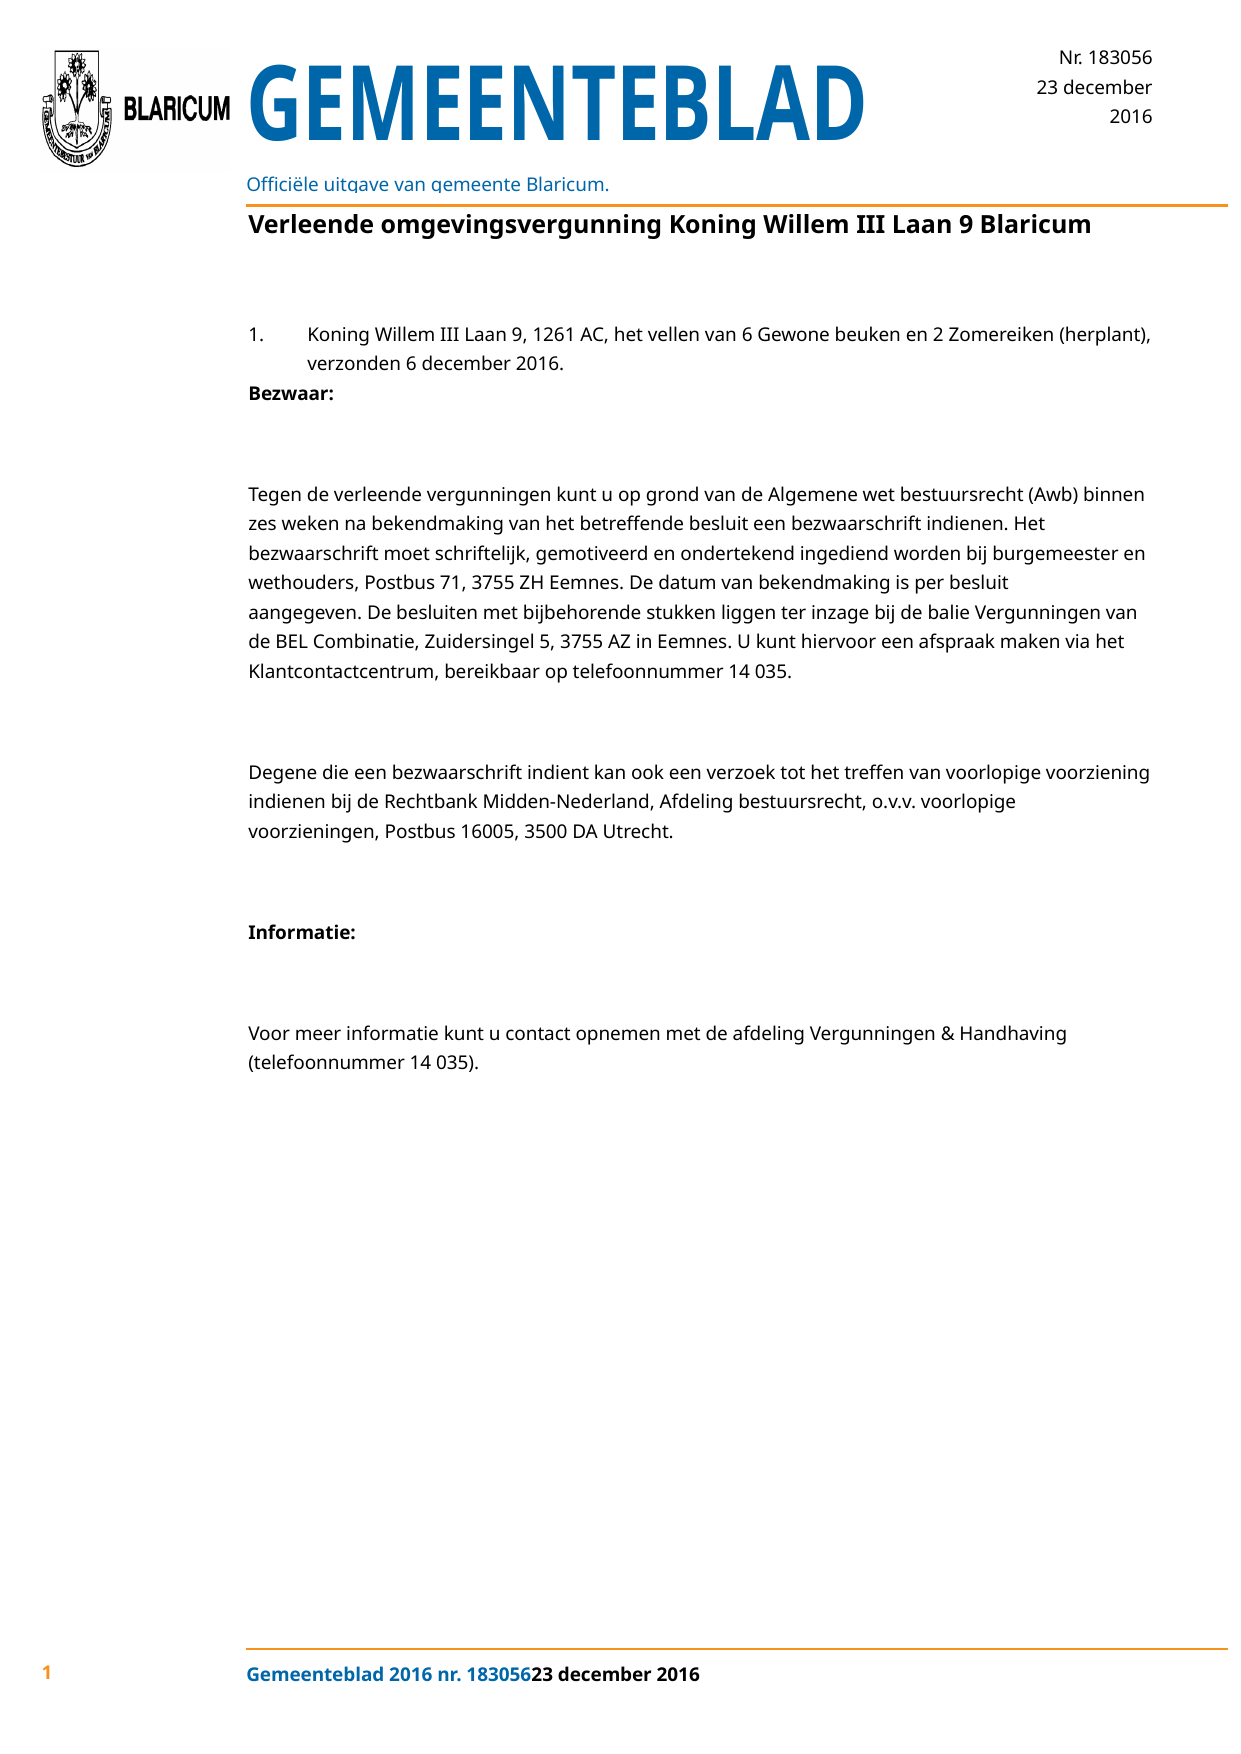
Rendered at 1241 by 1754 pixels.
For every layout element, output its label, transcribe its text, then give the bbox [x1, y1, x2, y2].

text Tegen de verleende vergunningen kunt u op grond van de Algemene wet bestuursrecht (Awb) binnen zes weken na bekendmaking van het betreffende besluit een bezwaarschrift indienen. Het bezwaarschrift moet schriftelijk, gemotiveerd en ondertekend ingediend worden bij burgemeester en wethouders, Postbus 71, 3755 ZH Eemnes. De datum van bekendmaking is per besluit aangegeven. De besluiten met bijbehorende stukken liggen ter inzage bij de balie Vergunningen van de BEL Combinatie, Zuidersingel 5, 3755 AZ in Eemnes. U kunt hiervoor een afspraak maken via het Klantcontactcentrum, bereikbaar op telefoonnummer 14 035. [248, 481, 1152, 684]
text Voor meer informatie kunt u contact opnemen met de afdeling Vergunningen & Handhaving (telefoonnummer 14 035). [248, 1020, 1152, 1075]
picture [41, 47, 231, 172]
text Bezwaar: [248, 380, 1152, 406]
text Informatie: [248, 919, 1152, 945]
text Degene die een bezwaarschrift indient kan ook een verzoek tot het treffen van voorlopige voorziening indienen bij de Rechtbank Midden-Nederland, Afdeling bestuursrecht, o.v.v. voorlopige voorzieningen, Postbus 16005, 3500 DA Utrecht. [248, 759, 1152, 844]
text Verleende omgevingsvergunning Koning Willem III Laan 9 Blaricum [248, 207, 1152, 241]
list Koning Willem III Laan 9, 1261 AC, het vellen van 6 Gewone beuken en 2 Zomereiken (herplant), verzonden 6 december 2016. [248, 321, 1152, 376]
